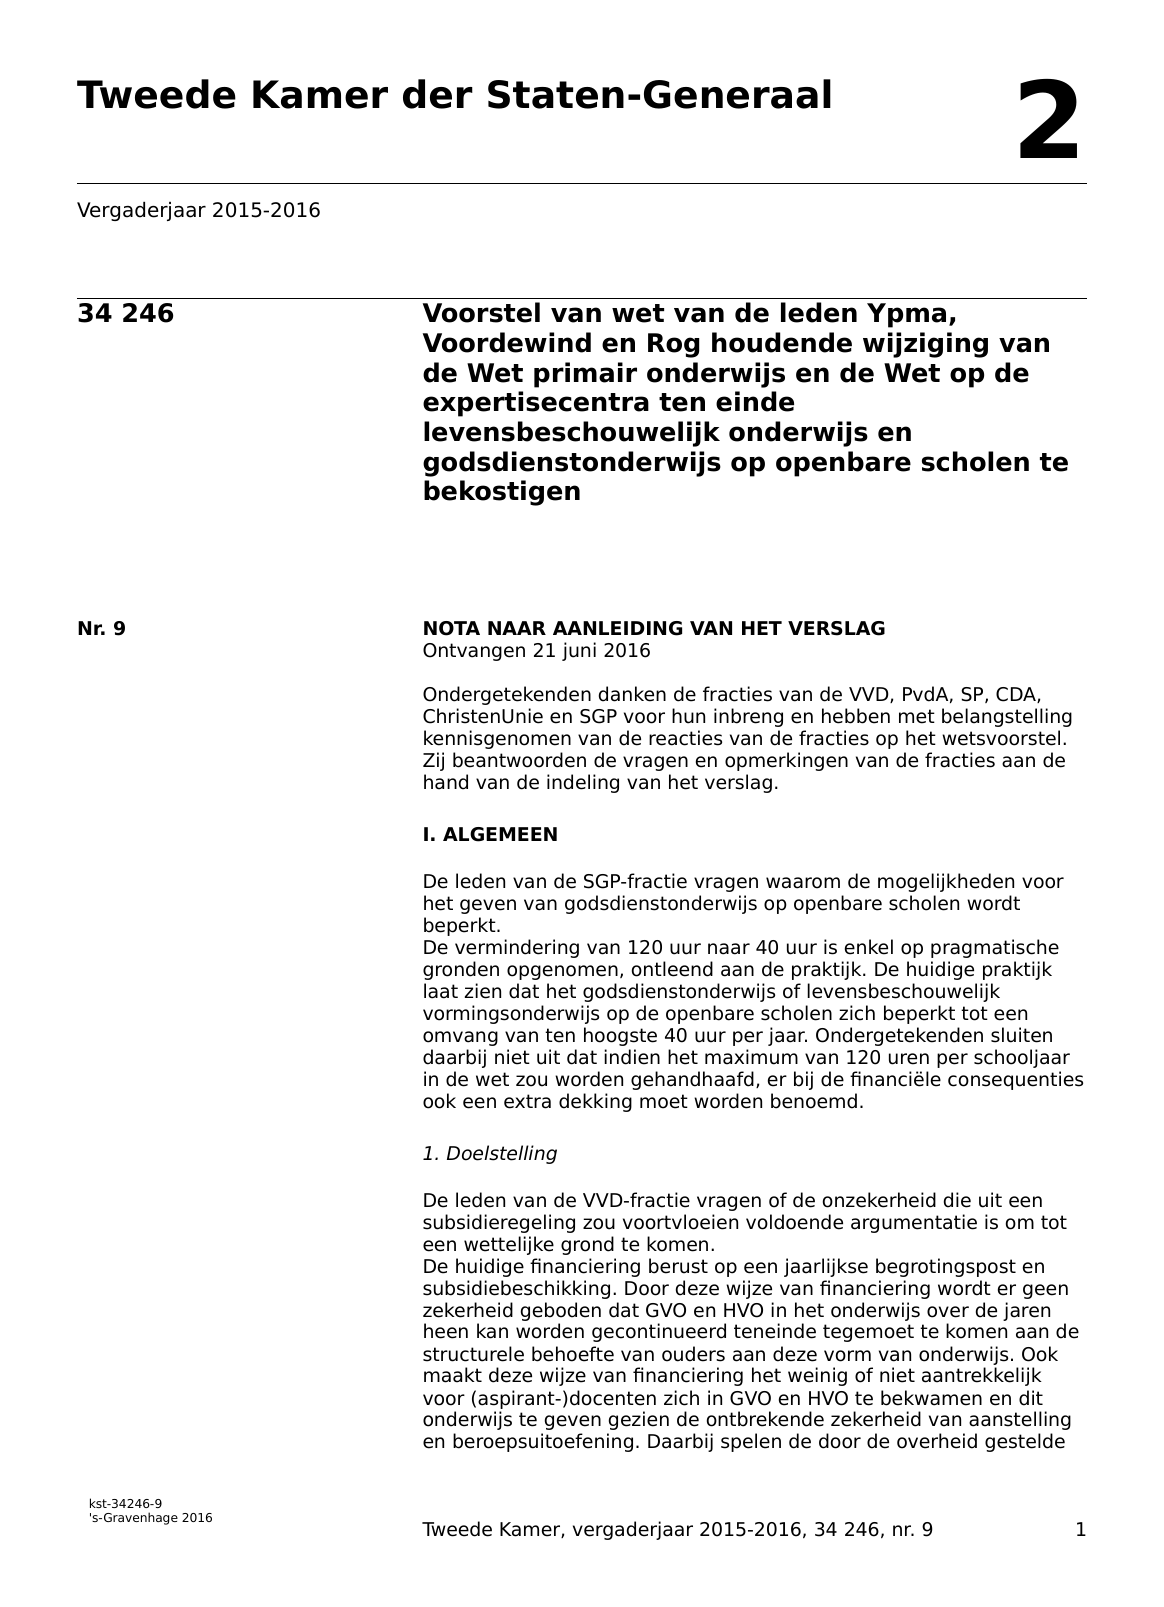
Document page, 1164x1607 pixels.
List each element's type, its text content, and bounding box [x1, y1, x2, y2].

text Ondergetekenden danken de fracties van de VVD, PvdA, SP, CDA, ChristenUnie en SGP voor hun inbreng en hebben met belangstelling kennisgenomen van de reacties van de fracties op het wetsvoorstel. Zij beantwoorden de vragen en opmerkingen van de fracties aan de hand van de indeling van het verslag. [422, 684, 1087, 794]
table_header Tweede Kamer der Staten-Generaal [77, 59, 886, 183]
text De leden van de SGP-fractie vragen waarom de mogelijkheden voor het geven van godsdienstonderwijs op openbare scholen wordt beperkt. [422, 871, 1087, 937]
text De vermindering van 120 uur naar 40 uur is enkel op pragmatische gronden opgenomen, ontleend aan de praktijk. De huidige praktijk laat zien dat het godsdienstonderwijs of levensbeschouwelijk vormingsonderwijs op de openbare scholen zich beperkt tot een omvang van ten hoogste 40 uur per jaar. Ondergetekenden sluiten daarbij niet uit dat indien het maximum van 120 uren per schooljaar in de wet zou worden gehandhaafd, er bij de financiële consequenties ook een extra dekking moet worden benoemd. [422, 937, 1087, 1113]
text De huidige financiering berust op een jaarlijkse begrotingspost en subsidiebeschikking. Door deze wijze van financiering wordt er geen zekerheid geboden dat GVO en HVO in het onderwijs over de jaren heen kan worden gecontinueerd teneinde tegemoet te komen aan de structurele behoefte van ouders aan deze vorm van onderwijs. Ook maakt deze wijze van financiering het weinig of niet aantrekkelijk voor (aspirant-)docenten zich in GVO en HVO te bekwamen en dit onderwijs te geven gezien de ontbrekende zekerheid van aanstelling en beroepsuitoefening. Daarbij spelen de door de overheid gestelde [422, 1256, 1087, 1453]
text Ontvangen 21 juni 2016 [422, 640, 1087, 662]
subtitle I. ALGEMEEN [422, 824, 1087, 846]
table_header 2 [886, 59, 1087, 183]
table_cell Vergaderjaar 2015-2016 [77, 184, 1087, 298]
subtitle 34 246 Voorstel van wet van de leden Ypma, Voordewind en Rog houdende wijziging van de Wet primair onderwijs en de Wet op de expertisecentra ten einde levensbeschouwelijk onderwijs en godsdienstonderwijs op openbare scholen te bekostigen [77, 299, 1087, 507]
text kst-34246-9 [88, 1497, 323, 1511]
text 's-Gravenhage 2016 [88, 1511, 323, 1525]
text De leden van de VVD-fractie vragen of de onzekerheid die uit een subsidieregeling zou voortvloeien voldoende argumentatie is om tot een wettelijke grond te komen. [422, 1189, 1087, 1256]
subtitle 1. Doelstelling [422, 1143, 1087, 1164]
subtitle Nr. 9 NOTA NAAR AANLEIDING VAN HET VERSLAG [77, 618, 1087, 640]
